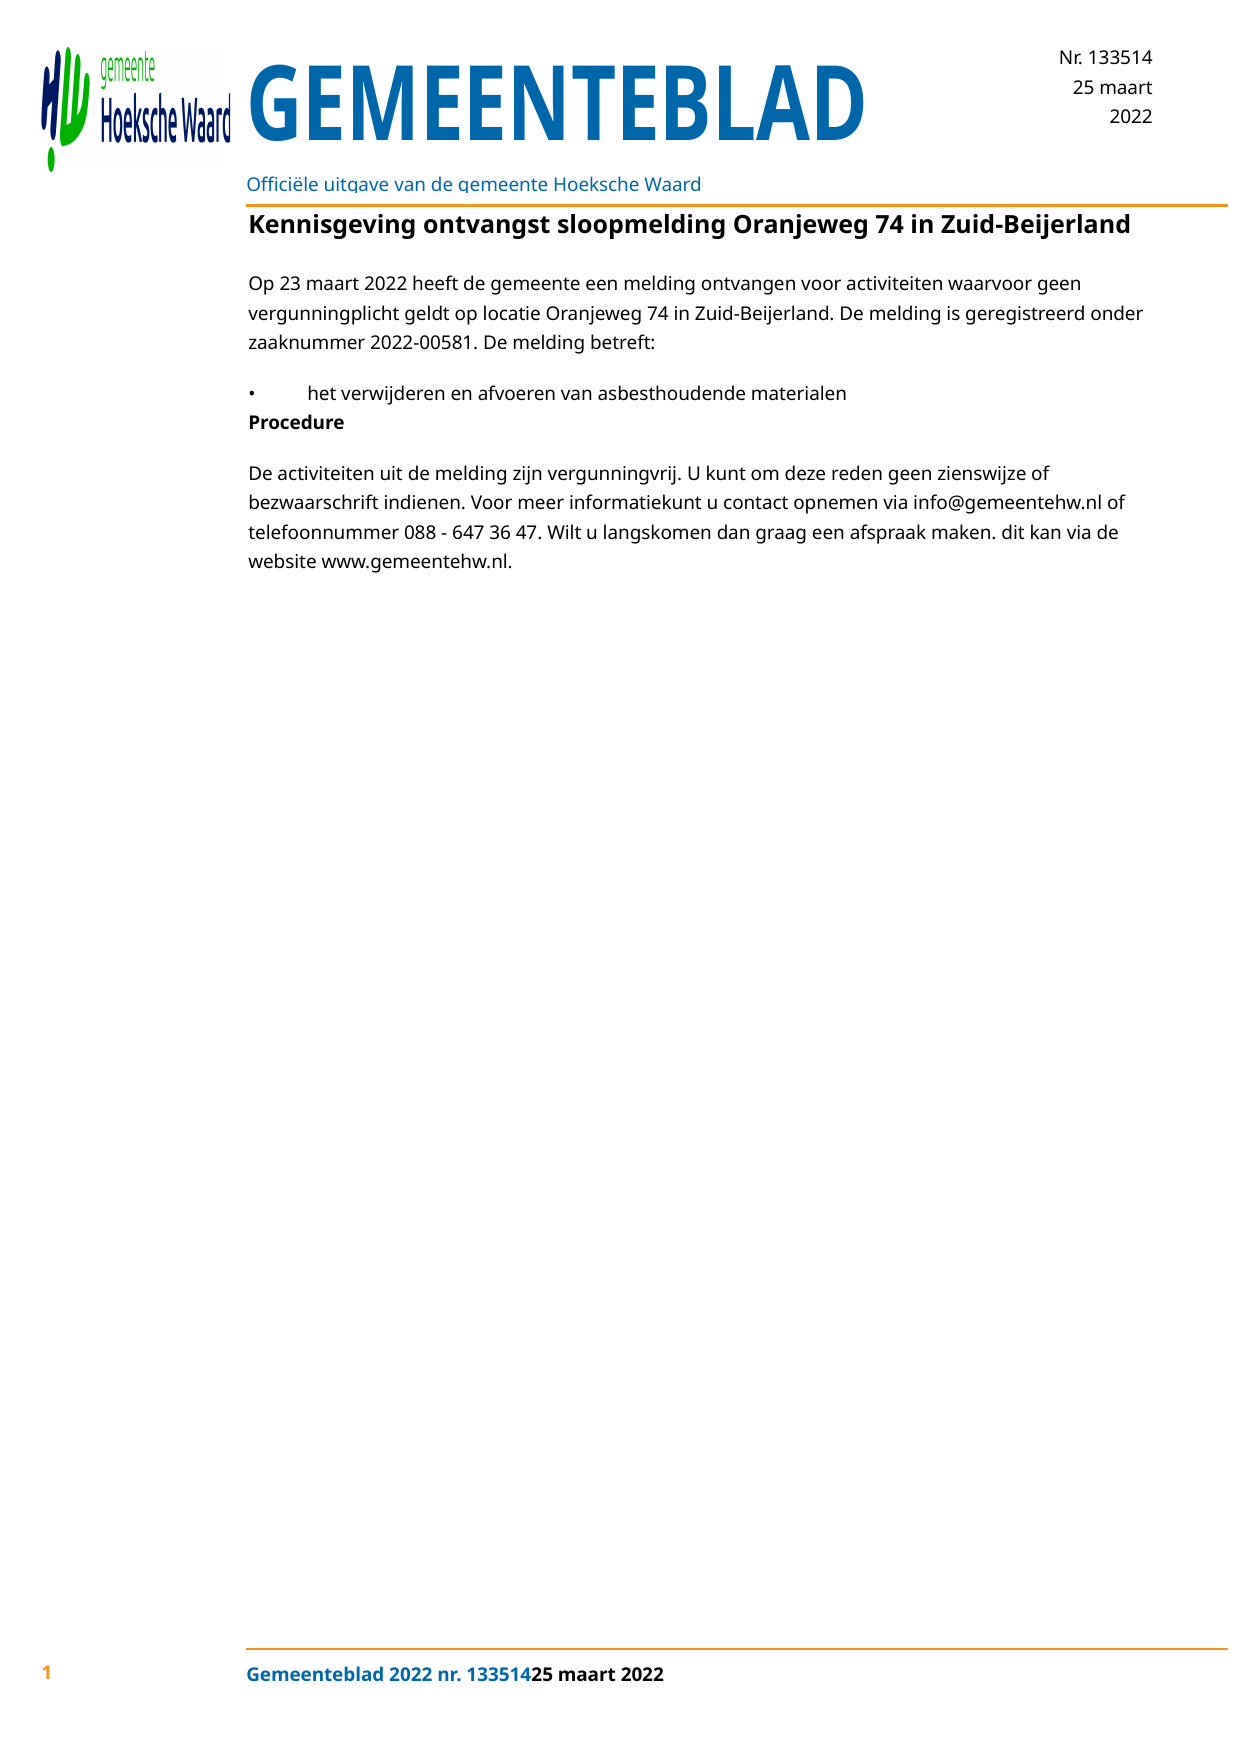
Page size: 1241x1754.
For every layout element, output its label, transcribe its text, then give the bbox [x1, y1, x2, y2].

picture [41, 47, 231, 172]
text Procedure [248, 409, 1152, 435]
text Op 23 maart 2022 heeft de gemeente een melding ontvangen voor activiteiten waarvoor geen vergunningplicht geldt op locatie Oranjeweg 74 in Zuid-Beijerland. De melding is geregistreerd onder zaaknummer 2022-00581. De melding betreft: [248, 270, 1152, 355]
list het verwijderen en afvoeren van asbesthoudende materialen [248, 380, 1152, 406]
text De activiteiten uit de melding zijn vergunningvrij. U kunt om deze reden geen zienswijze of bezwaarschrift indienen. Voor meer informatiekunt u contact opnemen via info@gemeentehw.nl of telefoonnummer 088 - 647 36 47. Wilt u langskomen dan graag een afspraak maken. dit kan via de website www.gemeentehw.nl. [248, 460, 1152, 574]
text Kennisgeving ontvangst sloopmelding Oranjeweg 74 in Zuid-Beijerland [248, 207, 1152, 241]
